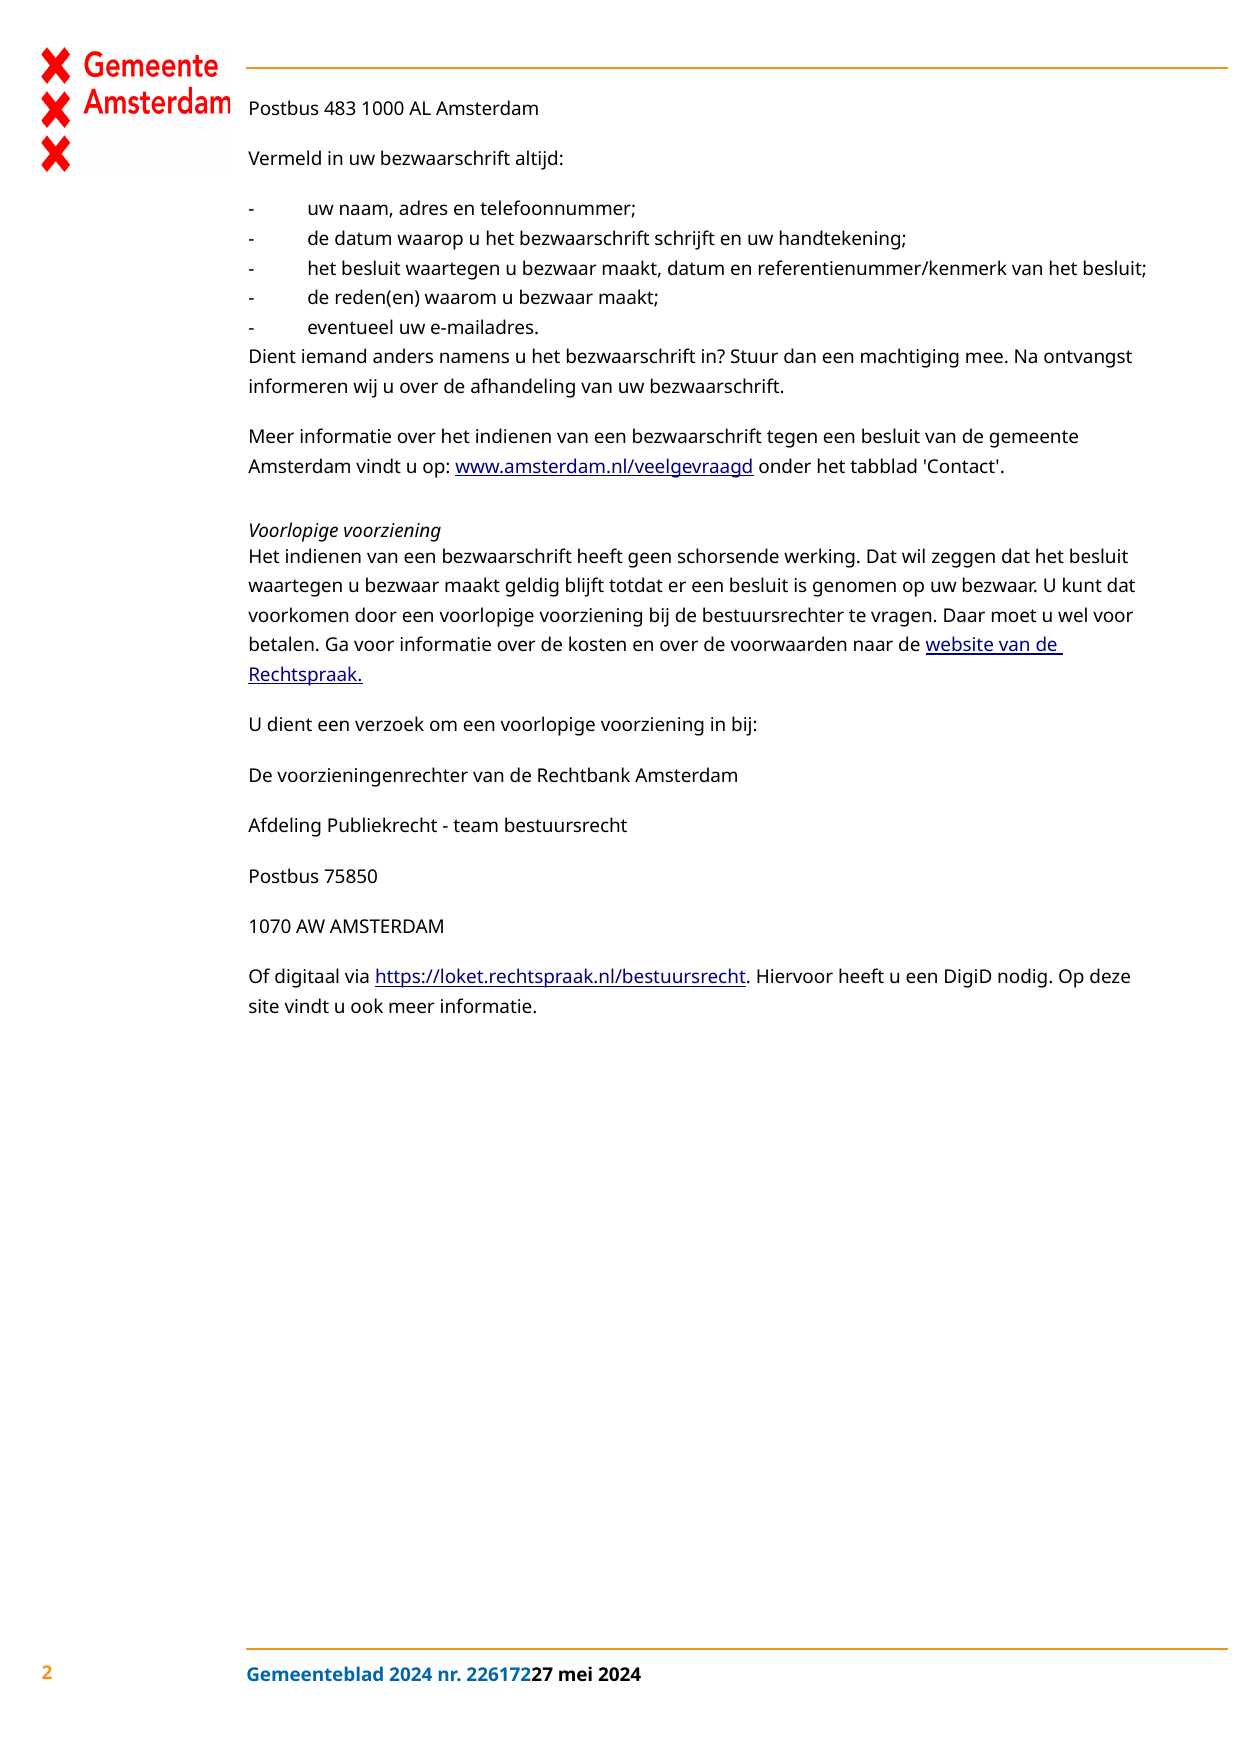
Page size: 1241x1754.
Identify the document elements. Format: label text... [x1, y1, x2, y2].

text De voorzieningenrechter van de Rechtbank Amsterdam [248, 762, 1152, 788]
text Afdeling Publiekrecht - team bestuursrecht [248, 812, 1152, 838]
list de reden(en) waarom u bezwaar maakt; [248, 284, 1152, 310]
text Vermeld in uw bezwaarschrift altijd: [248, 145, 1152, 171]
text 1070 AW AMSTERDAM [248, 913, 1152, 939]
list eventueel uw e-mailadres. [248, 314, 1152, 340]
list het besluit waartegen u bezwaar maakt, datum en referentienummer/kenmerk van het besluit; [248, 255, 1152, 281]
list uw naam, adres en telefoonnummer; [248, 196, 1152, 221]
text Voorlopige voorziening [248, 517, 1152, 543]
text Het indienen van een bezwaarschrift heeft geen schorsende werking. Dat wil zeggen dat het besluit waartegen u bezwaar maakt geldig blijft totdat er een besluit is genomen op uw bezwaar. U kunt dat voorkomen door een voorlopige voorziening bij de bestuursrechter te vragen. Daar moet u wel voor betalen. Ga voor informatie over de kosten en over de voorwaarden naar de website van de Rechtspraak. [248, 543, 1152, 687]
text Of digitaal via https://loket.rechtspraak.nl/bestuursrecht. Hiervoor heeft u een DigiD nodig. Op deze site vindt u ook meer informatie. [248, 964, 1152, 1019]
text Postbus 483 1000 AL Amsterdam [248, 95, 1152, 121]
list de datum waarop u het bezwaarschrift schrijft en uw handtekening; [248, 225, 1152, 251]
text Dient iemand anders namens u het bezwaarschrift in? Stuur dan een machtiging mee. Na ontvangst informeren wij u over de afhandeling van uw bezwaarschrift. [248, 343, 1152, 399]
text Postbus 75850 [248, 863, 1152, 888]
picture [41, 47, 231, 172]
text Meer informatie over het indienen van een bezwaarschrift tegen een besluit van de gemeente Amsterdam vindt u op: www.amsterdam.nl/veelgevraagd onder het tabblad 'Contact'. [248, 423, 1152, 479]
text U dient een verzoek om een voorlopige voorziening in bij: [248, 712, 1152, 737]
